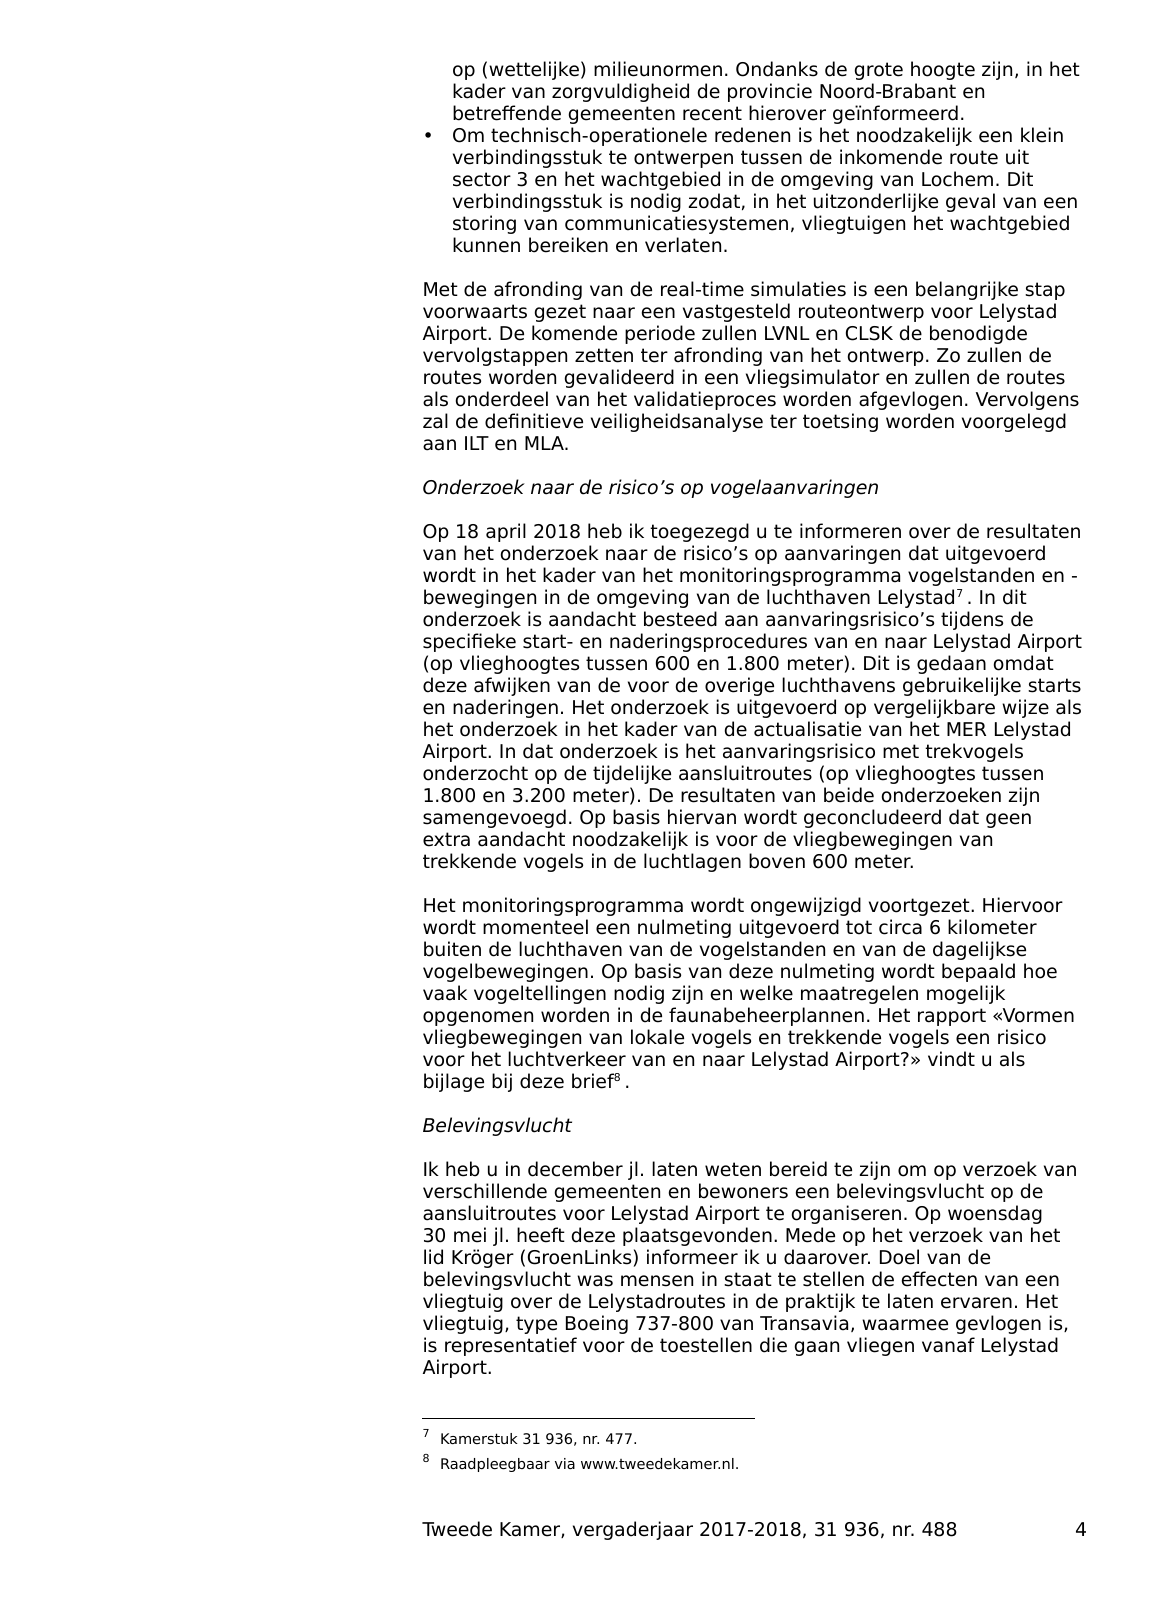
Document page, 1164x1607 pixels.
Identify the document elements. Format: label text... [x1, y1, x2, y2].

text Met de afronding van de real-time simulaties is een belangrijke stap voorwaarts gezet naar een vastgesteld routeontwerp voor Lelystad Airport. De komende periode zullen LVNL en CLSK de benodigde vervolgstappen zetten ter afronding van het ontwerp. Zo zullen de routes worden gevalideerd in een vliegsimulator en zullen de routes als onderdeel van het validatieproces worden afgevlogen. Vervolgens zal de definitieve veiligheidsanalyse ter toetsing worden voorgelegd aan ILT en MLA. [422, 279, 1087, 455]
text Ik heb u in december jl. laten weten bereid te zijn om op verzoek van verschillende gemeenten en bewoners een belevingsvlucht op de aansluitroutes voor Lelystad Airport te organiseren. Op woensdag 30 mei jl. heeft deze plaatsgevonden. Mede op het verzoek van het lid Kröger (GroenLinks) informeer ik u daarover. Doel van de belevingsvlucht was mensen in staat te stellen de effecten van een vliegtuig over de Lelystadroutes in de praktijk te laten ervaren. Het vliegtuig, type Boeing 737-800 van Transavia, waarmee gevlogen is, is representatief voor de toestellen die gaan vliegen vanaf Lelystad Airport. [422, 1159, 1087, 1379]
text Kamerstuk 31 936, nr. 477. [422, 1427, 1087, 1449]
subtitle Belevingsvlucht [422, 1115, 1087, 1137]
text op (wettelijke) milieunormen. Ondanks de grote hoogte zijn, in het kader van zorgvuldigheid de provincie Noord-Brabant en betreffende gemeenten recent hierover geïnformeerd. [422, 59, 1087, 125]
text Raadpleegbaar via www.tweedekamer.nl. [422, 1452, 1087, 1474]
text Het monitoringsprogramma wordt ongewijzigd voortgezet. Hiervoor wordt momenteel een nulmeting uitgevoerd tot circa 6 kilometer buiten de luchthaven van de vogelstanden en van de dagelijkse vogelbewegingen. Op basis van deze nulmeting wordt bepaald hoe vaak vogeltellingen nodig zijn en welke maatregelen mogelijk opgenomen worden in de faunabeheerplannen. Het rapport «Vormen vliegbewegingen van lokale vogels en trekkende vogels een risico voor het luchtverkeer van en naar Lelystad Airport?» vindt u als bijlage bij deze brief. [422, 895, 1087, 1093]
text Op 18 april 2018 heb ik toegezegd u te informeren over de resultaten van het onderzoek naar de risico’s op aanvaringen dat uitgevoerd wordt in het kader van het monitoringsprogramma vogelstanden en -bewegingen in de omgeving van de luchthaven Lelystad. In dit onderzoek is aandacht besteed aan aanvaringsrisico’s tijdens de specifieke start- en naderingsprocedures van en naar Lelystad Airport (op vlieghoogtes tussen 600 en 1.800 meter). Dit is gedaan omdat deze afwijken van de voor de overige luchthavens gebruikelijke starts en naderingen. Het onderzoek is uitgevoerd op vergelijkbare wijze als het onderzoek in het kader van de actualisatie van het MER Lelystad Airport. In dat onderzoek is het aanvaringsrisico met trekvogels onderzocht op de tijdelijke aansluitroutes (op vlieghoogtes tussen 1.800 en 3.200 meter). De resultaten van beide onderzoeken zijn samengevoegd. Op basis hiervan wordt geconcludeerd dat geen extra aandacht noodzakelijk is voor de vliegbewegingen van trekkende vogels in de luchtlagen boven 600 meter. [422, 521, 1087, 873]
subtitle Onderzoek naar de risico’s op vogelaanvaringen [422, 477, 1087, 499]
text • Om technisch-operationele redenen is het noodzakelijk een klein verbindingsstuk te ontwerpen tussen de inkomende route uit sector 3 en het wachtgebied in de omgeving van Lochem. Dit verbindingsstuk is nodig zodat, in het uitzonderlijke geval van een storing van communicatiesystemen, vliegtuigen het wachtgebied kunnen bereiken en verlaten. [422, 125, 1087, 257]
